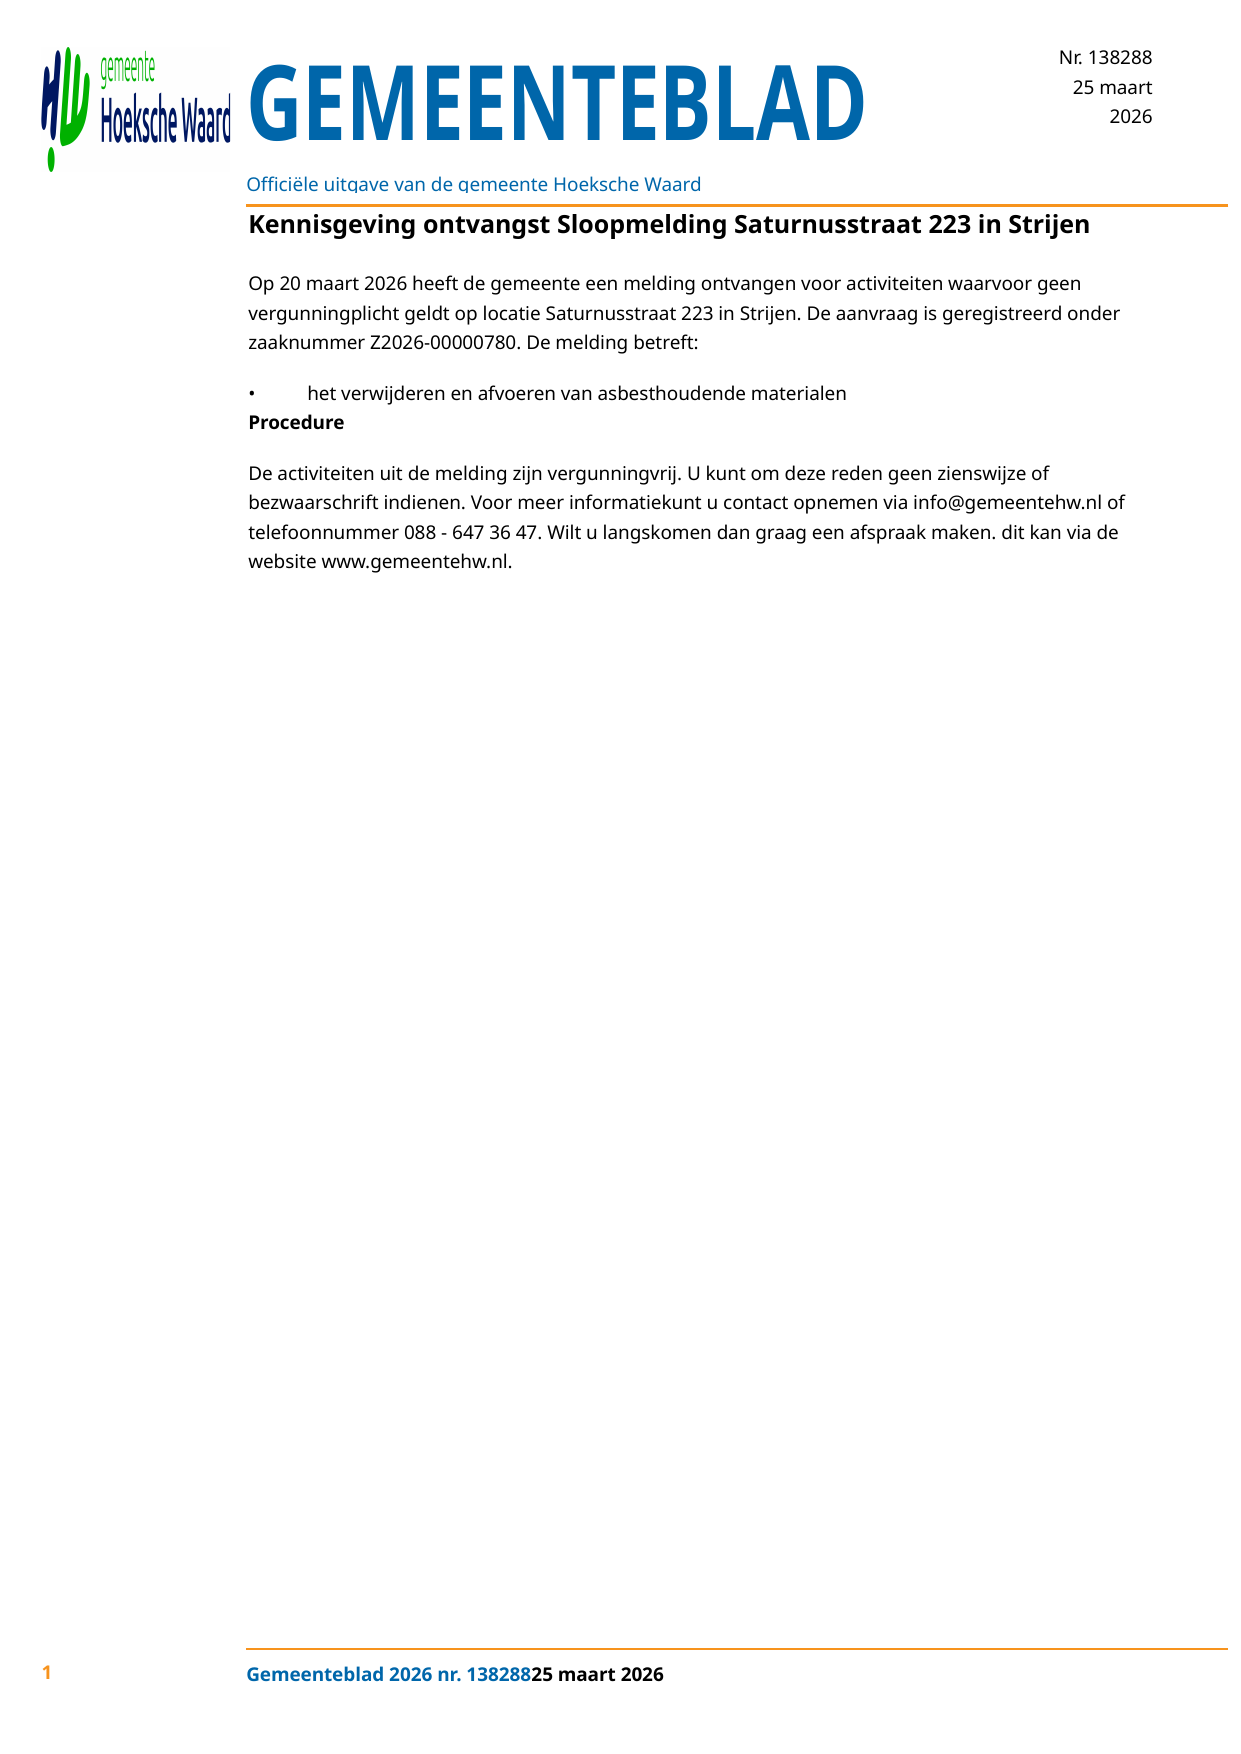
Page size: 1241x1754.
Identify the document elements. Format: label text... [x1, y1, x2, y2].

list het verwijderen en afvoeren van asbesthoudende materialen [248, 380, 1152, 406]
text Procedure [248, 409, 1152, 435]
picture [41, 47, 231, 172]
text Kennisgeving ontvangst Sloopmelding Saturnusstraat 223 in Strijen [248, 207, 1152, 241]
text De activiteiten uit de melding zijn vergunningvrij. U kunt om deze reden geen zienswijze of bezwaarschrift indienen. Voor meer informatiekunt u contact opnemen via info@gemeentehw.nl of telefoonnummer 088 - 647 36 47. Wilt u langskomen dan graag een afspraak maken. dit kan via de website www.gemeentehw.nl. [248, 460, 1152, 574]
text Op 20 maart 2026 heeft de gemeente een melding ontvangen voor activiteiten waarvoor geen vergunningplicht geldt op locatie Saturnusstraat 223 in Strijen. De aanvraag is geregistreerd onder zaaknummer Z2026-00000780. De melding betreft: [248, 270, 1152, 355]
